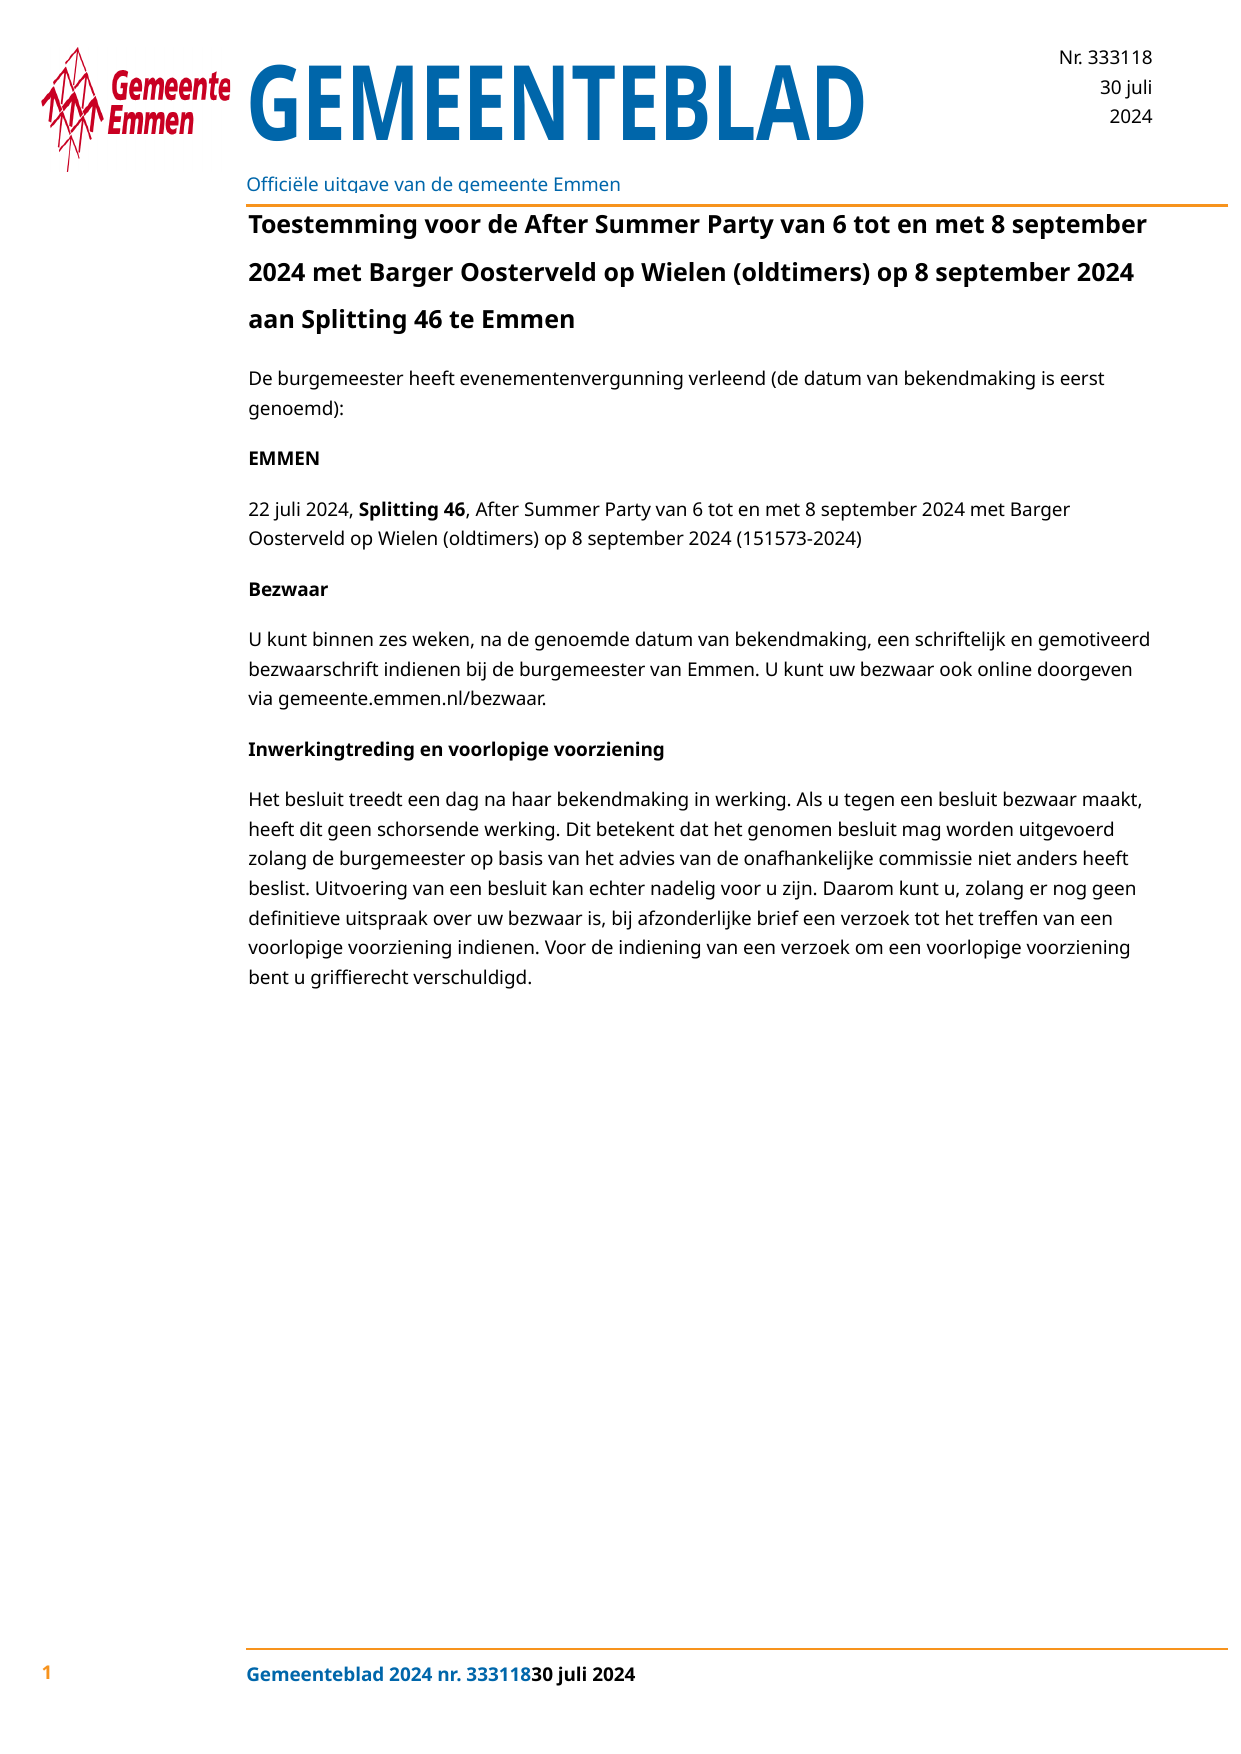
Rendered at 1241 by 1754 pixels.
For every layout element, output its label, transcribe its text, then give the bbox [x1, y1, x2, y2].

text EMMEN [248, 446, 1152, 471]
text U kunt binnen zes weken, na de genoemde datum van bekendmaking, een schriftelijk en gemotiveerd bezwaarschrift indienen bij de burgemeester van Emmen. U kunt uw bezwaar ook online doorgeven via gemeente.emmen.nl/bezwaar. [248, 626, 1152, 711]
text Het besluit treedt een dag na haar bekendmaking in werking. Als u tegen een besluit bezwaar maakt, heeft dit geen schorsende werking. Dit betekent dat het genomen besluit mag worden uitgevoerd zolang de burgemeester op basis van het advies van de onafhankelijke commissie niet anders heeft beslist. Uitvoering van een besluit kan echter nadelig voor u zijn. Daarom kunt u, zolang er nog geen definitieve uitspraak over uw bezwaar is, bij afzonderlijke brief een verzoek tot het treffen van een voorlopige voorziening indienen. Voor de indiening van een verzoek om een voorlopige voorziening bent u griffierecht verschuldigd. [248, 786, 1152, 989]
text Inwerkingtreding en voorlopige voorziening [248, 736, 1152, 762]
text Bezwaar [248, 576, 1152, 602]
text De burgemeester heeft evenementenvergunning verleend (de datum van bekendmaking is eerst genoemd): [248, 366, 1152, 421]
text Toestemming voor de After Summer Party van 6 tot en met 8 september 2024 met Barger Oosterveld op Wielen (oldtimers) op 8 september 2024 aan Splitting 46 te Emmen [248, 207, 1152, 336]
text 22 juli 2024, Splitting 46, After Summer Party van 6 tot en met 8 september 2024 met Barger Oosterveld op Wielen (oldtimers) op 8 september 2024 (151573-2024) [248, 496, 1152, 551]
picture [41, 47, 231, 172]
